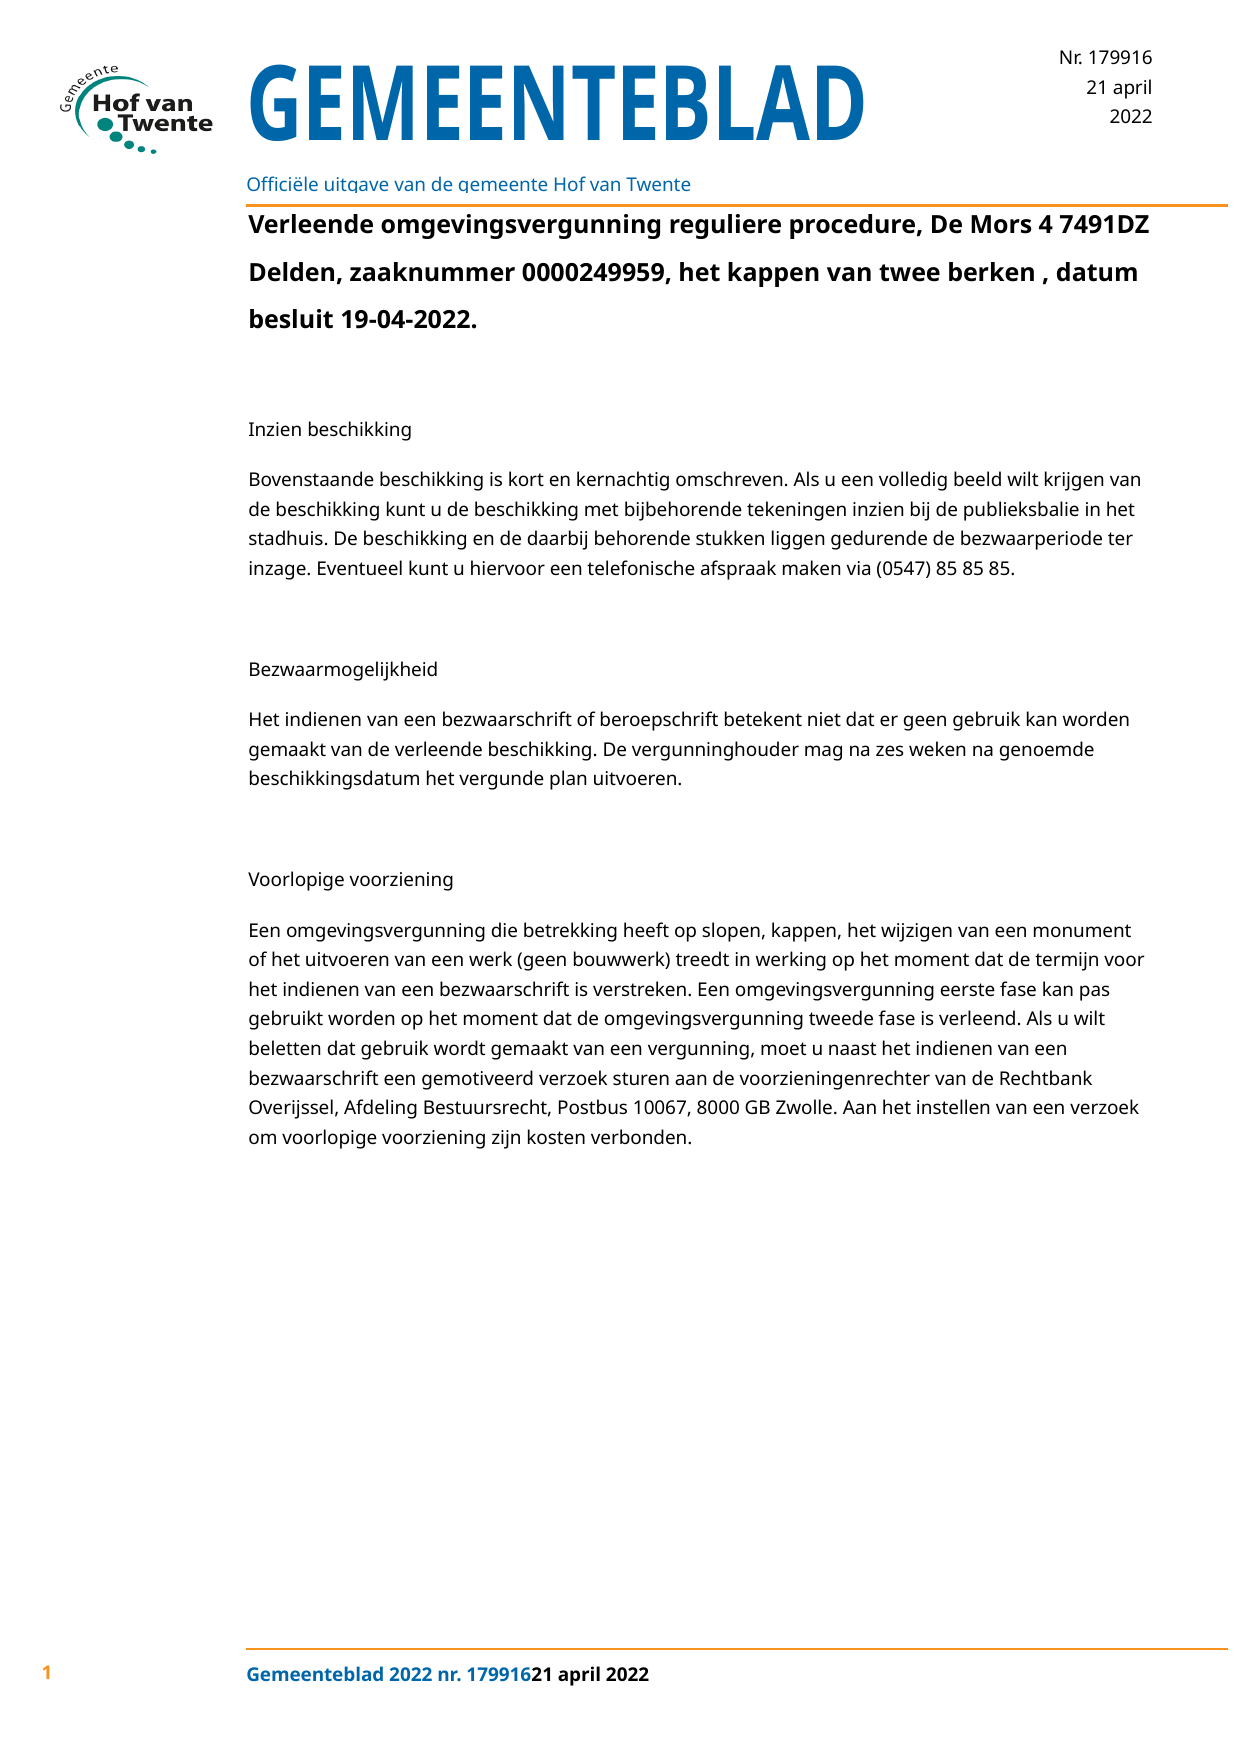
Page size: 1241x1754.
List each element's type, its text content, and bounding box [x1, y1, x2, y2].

text Een omgevingsvergunning die betrekking heeft op slopen, kappen, het wijzigen van een monument of het uitvoeren van een werk (geen bouwwerk) treedt in werking op het moment dat de termijn voor het indienen van een bezwaarschrift is verstreken. Een omgevingsvergunning eerste fase kan pas gebruikt worden op het moment dat de omgevingsvergunning tweede fase is verleend. Als u wilt beletten dat gebruik wordt gemaakt van een vergunning, moet u naast het indienen van een bezwaarschrift een gemotiveerd verzoek sturen aan de voorzieningenrechter van de Rechtbank Overijssel, Afdeling Bestuursrecht, Postbus 10067, 8000 GB Zwolle. Aan het instellen van een verzoek om voorlopige voorziening zijn kosten verbonden. [248, 917, 1152, 1149]
text Het indienen van een bezwaarschrift of beroepschrift betekent niet dat er geen gebruik kan worden gemaakt van de verleende beschikking. De vergunninghouder mag na zes weken na genoemde beschikkingsdatum het vergunde plan uitvoeren. [248, 706, 1152, 791]
text Voorlopige voorziening [248, 866, 1152, 892]
text Verleende omgevingsvergunning reguliere procedure, De Mors 4 7491DZ Delden, zaaknummer 0000249959, het kappen van twee berken , datum besluit 19-04-2022. [248, 207, 1152, 336]
picture [41, 47, 231, 172]
text Inzien beschikking [248, 416, 1152, 442]
text Bovenstaande beschikking is kort en kernachtig omschreven. Als u een volledig beeld wilt krijgen van de beschikking kunt u de beschikking met bijbehorende tekeningen inzien bij de publieksbalie in het stadhuis. De beschikking en de daarbij behorende stukken liggen gedurende de bezwaarperiode ter inzage. Eventueel kunt u hiervoor een telefonische afspraak maken via (0547) 85 85 85. [248, 466, 1152, 581]
text Bezwaarmogelijkheid [248, 656, 1152, 682]
